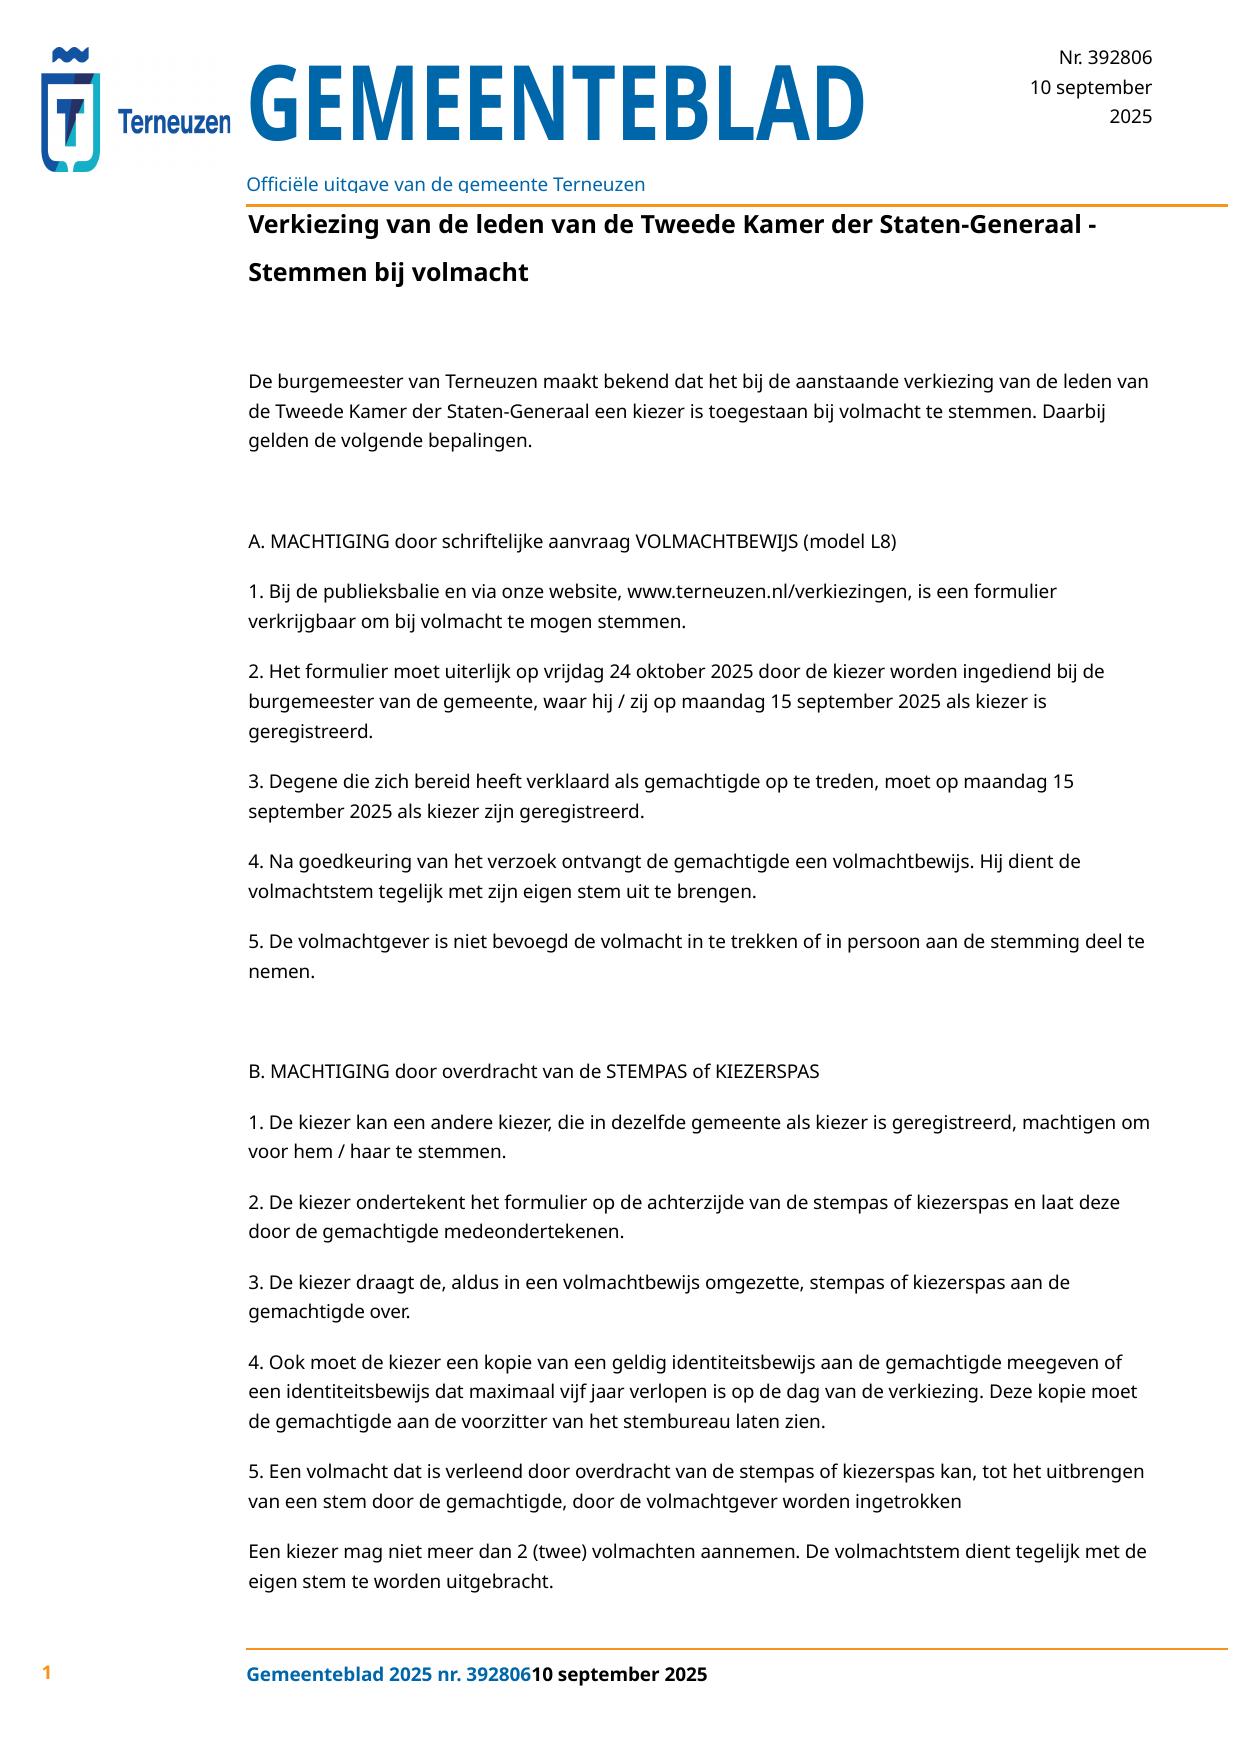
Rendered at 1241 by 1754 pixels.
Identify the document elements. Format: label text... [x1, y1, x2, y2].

text 4. Ook moet de kiezer een kopie van een geldig identiteitsbewijs aan de gemachtigde meegeven of een identiteitsbewijs dat maximaal vijf jaar verlopen is op de dag van de verkiezing. Deze kopie moet de gemachtigde aan de voorzitter van het stembureau laten zien. [248, 1349, 1152, 1434]
text 5. Een volmacht dat is verleend door overdracht van de stempas of kiezerspas kan, tot het uitbrengen van een stem door de gemachtigde, door de volmachtgever worden ingetrokken [248, 1459, 1152, 1514]
text 1. De kiezer kan een andere kiezer, die in dezelfde gemeente als kiezer is geregistreerd, machtigen om voor hem / haar te stemmen. [248, 1109, 1152, 1164]
text Verkiezing van de leden van de Tweede Kamer der Staten-Generaal - Stemmen bij volmacht [248, 207, 1152, 288]
text B. MACHTIGING door overdracht van de STEMPAS of KIEZERSPAS [248, 1059, 1152, 1084]
text 2. Het formulier moet uiterlijk op vrijdag 24 oktober 2025 door de kiezer worden ingediend bij de burgemeester van de gemeente, waar hij / zij op maandag 15 september 2025 als kiezer is geregistreerd. [248, 659, 1152, 744]
text 4. Na goedkeuring van het verzoek ontvangt de gemachtigde een volmachtbewijs. Hij dient de volmachtstem tegelijk met zijn eigen stem uit te brengen. [248, 848, 1152, 904]
text A. MACHTIGING door schriftelijke aanvraag VOLMACHTBEWIJS (model L8) [248, 528, 1152, 554]
text De burgemeester van Terneuzen maakt bekend dat het bij de aanstaande verkiezing van de leden van de Tweede Kamer der Staten-Generaal een kiezer is toegestaan bij volmacht te stemmen. Daarbij gelden de volgende bepalingen. [248, 368, 1152, 453]
text 2. De kiezer ondertekent het formulier op de achterzijde van de stempas of kiezerspas en laat deze door de gemachtigde medeondertekenen. [248, 1189, 1152, 1244]
text 1. Bij de publieksbalie en via onze website, www.terneuzen.nl/verkiezingen, is een formulier verkrijgbaar om bij volmacht te mogen stemmen. [248, 579, 1152, 634]
picture [41, 47, 231, 172]
text 3. De kiezer draagt de, aldus in een volmachtbewijs omgezette, stempas of kiezerspas aan de gemachtigde over. [248, 1269, 1152, 1324]
text 5. De volmachtgever is niet bevoegd de volmacht in te trekken of in persoon aan de stemming deel te nemen. [248, 928, 1152, 984]
text 3. Degene die zich bereid heeft verklaard als gemachtigde op te treden, moet op maandag 15 september 2025 als kiezer zijn geregistreerd. [248, 768, 1152, 824]
text Een kiezer mag niet meer dan 2 (twee) volmachten aannemen. De volmachtstem dient tegelijk met de eigen stem te worden uitgebracht. [248, 1539, 1152, 1594]
